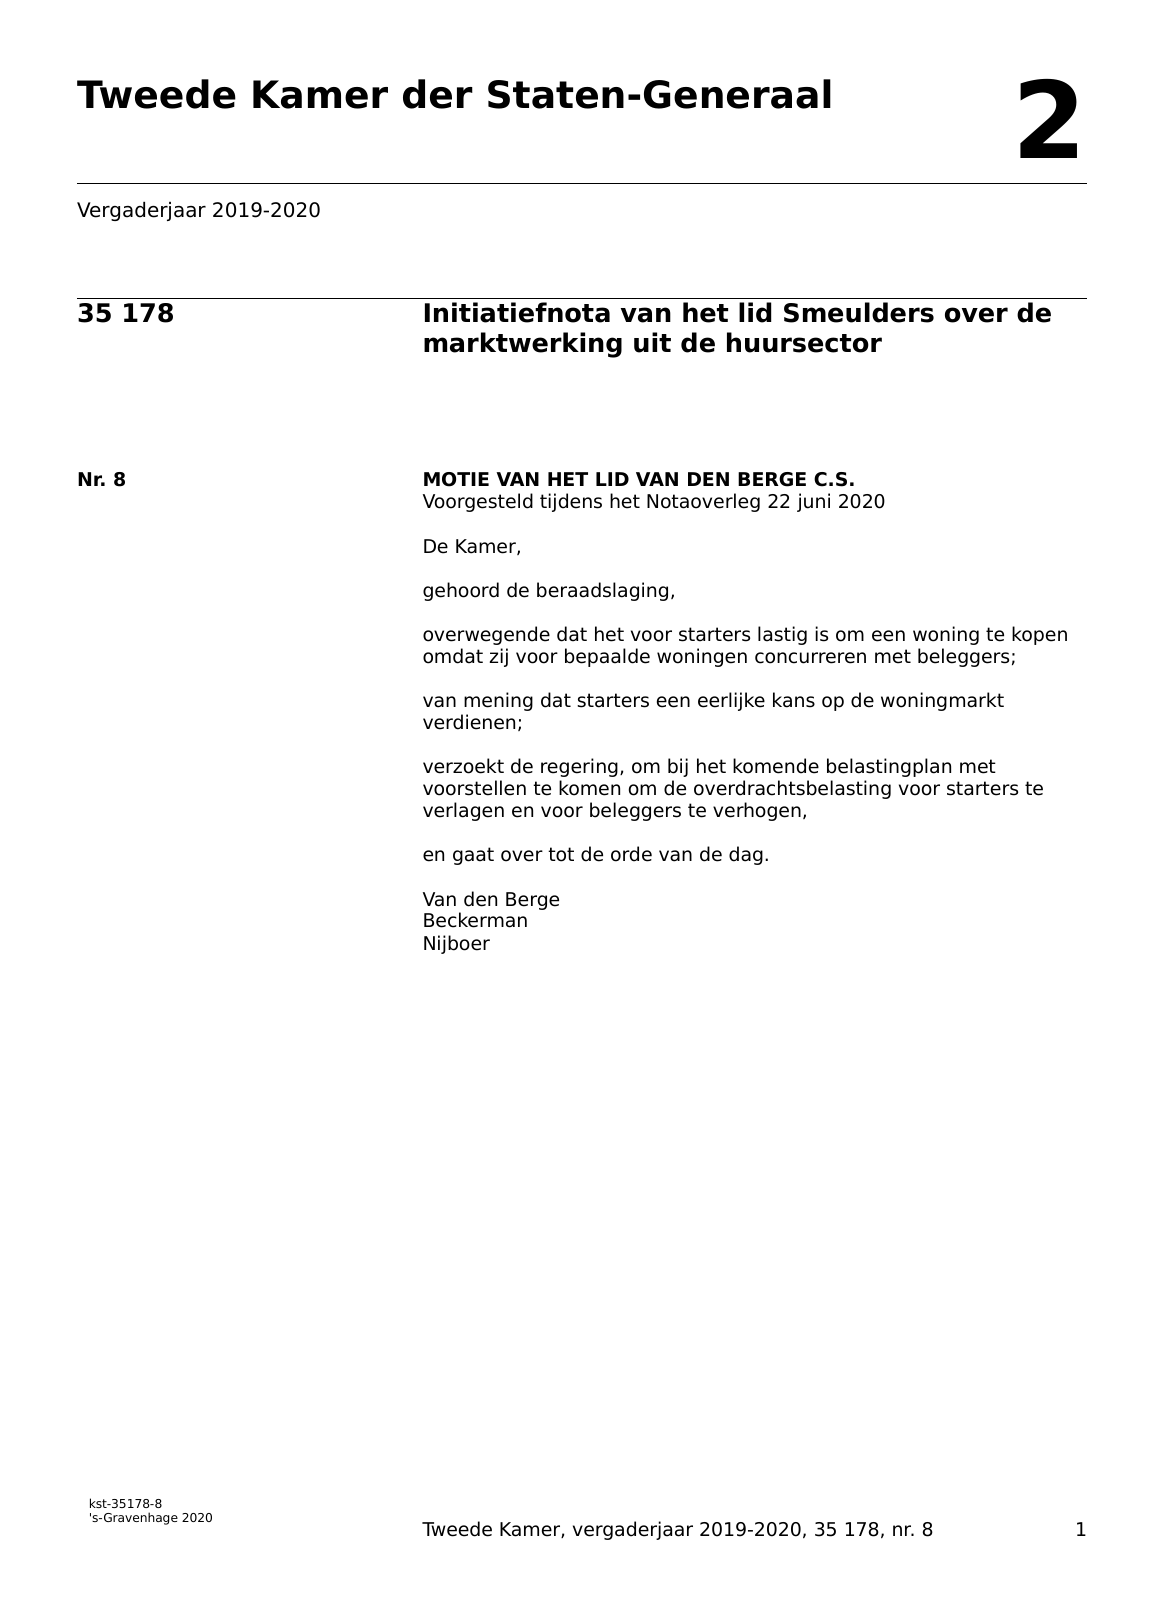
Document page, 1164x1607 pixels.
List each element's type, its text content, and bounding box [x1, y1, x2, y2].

table_header 2 [886, 59, 1087, 183]
text Beckerman [422, 910, 1087, 932]
table_cell Vergaderjaar 2019-2020 [77, 184, 1087, 298]
text Voorgesteld tijdens het Notaoverleg 22 juni 2020 [422, 491, 1087, 513]
text van mening dat starters een eerlijke kans op de woningmarkt verdienen; [422, 690, 1087, 734]
text gehoord de beraadslaging, [422, 580, 1087, 602]
text Van den Berge [422, 888, 1087, 910]
table_header Tweede Kamer der Staten-Generaal [77, 59, 886, 183]
text en gaat over tot de orde van de dag. [422, 844, 1087, 866]
subtitle Nr. 8 MOTIE VAN HET LID VAN DEN BERGE C.S. [77, 469, 1087, 491]
text overwegende dat het voor starters lastig is om een woning te kopen omdat zij voor bepaalde woningen concurreren met beleggers; [422, 624, 1087, 668]
text Nijboer [422, 932, 1087, 954]
text kst-35178-8 [88, 1497, 323, 1511]
text verzoekt de regering, om bij het komende belastingplan met voorstellen te komen om de overdrachtsbelasting voor starters te verlagen en voor beleggers te verhogen, [422, 756, 1087, 822]
subtitle 35 178 Initiatiefnota van het lid Smeulders over de marktwerking uit de huursector [77, 299, 1087, 358]
text De Kamer, [422, 536, 1087, 557]
text 's-Gravenhage 2020 [88, 1511, 323, 1525]
